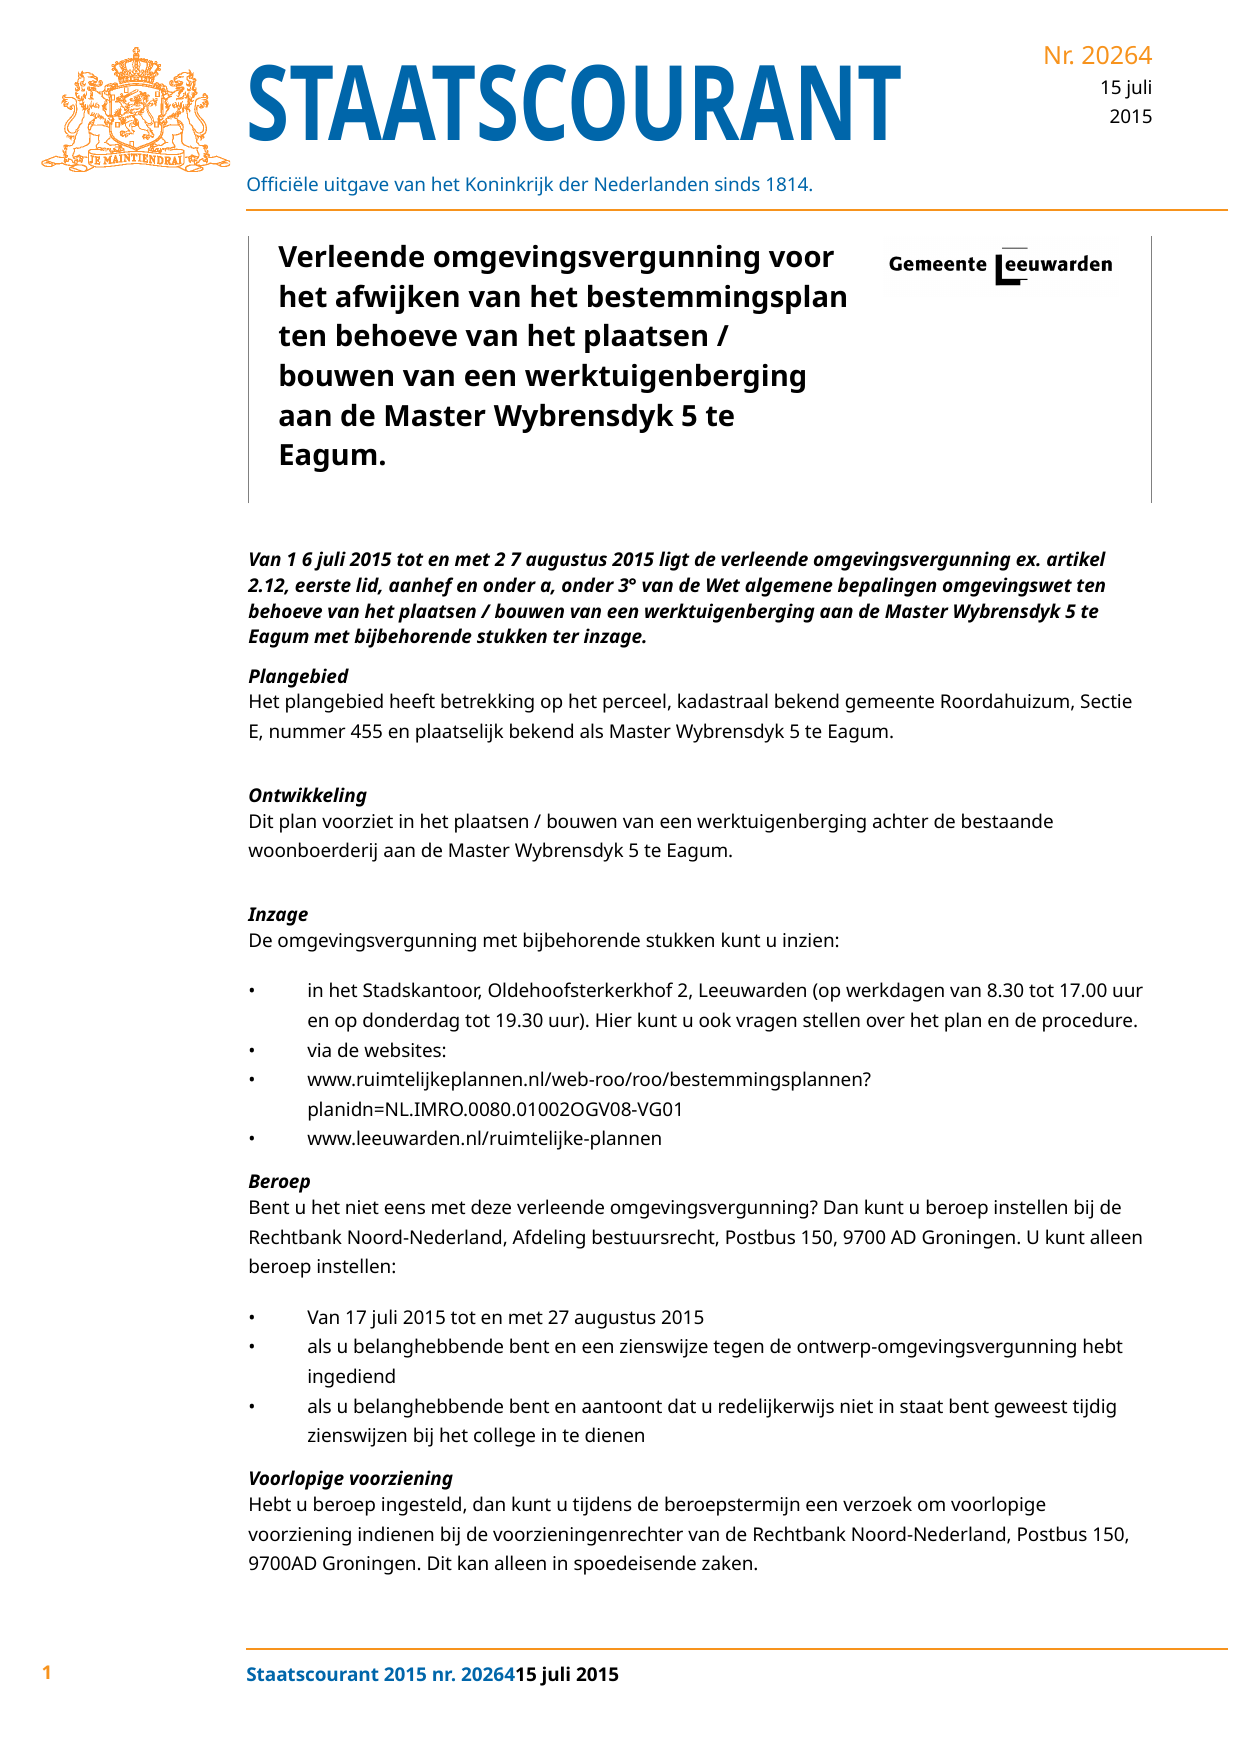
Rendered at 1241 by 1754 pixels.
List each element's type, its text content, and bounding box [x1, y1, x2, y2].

picture [41, 47, 231, 172]
text Hebt u beroep ingesteld, dan kunt u tijdens de beroepstermijn een verzoek om voorlopige voorziening indienen bij de voorzieningenrechter van de Rechtbank Noord-Nederland, Postbus 150, 9700AD Groningen. Dit kan alleen in spoedeisende zaken. [248, 1491, 1152, 1576]
text Van 1 6 juli 2015 tot en met 2 7 augustus 2015 ligt de verleende omgevingsvergunning ex. artikel 2.12, eerste lid, aanhef en onder a, onder 3° van de Wet algemene bepalingen omgevingswet ten behoeve van het plaatsen / bouwen van een werktuigenberging aan de Master Wybrensdyk 5 te Eagum met bijbehorende stukken ter inzage. [248, 547, 1152, 649]
text Dit plan voorziet in het plaatsen / bouwen van een werktuigenberging achter de bestaande woonboerderij aan de Master Wybrensdyk 5 te Eagum. [248, 808, 1152, 863]
list Van 17 juli 2015 tot en met 27 augustus 2015 [248, 1304, 1152, 1330]
text Beroep [248, 1169, 1152, 1194]
table_header [850, 236, 1151, 503]
list als u belanghebbende bent en een zienswijze tegen de ontwerp-omgevingsvergunning hebt ingediend [248, 1334, 1152, 1389]
picture [882, 236, 1119, 297]
list via de websites: [248, 1037, 1152, 1063]
text Ontwikkeling [248, 782, 1152, 808]
text Inzage [248, 902, 1152, 927]
text Het plangebied heeft betrekking op het perceel, kadastraal bekend gemeente Roordahuizum, Sectie E, nummer 455 en plaatselijk bekend als Master Wybrensdyk 5 te Eagum. [248, 689, 1152, 744]
text De omgevingsvergunning met bijbehorende stukken kunt u inzien: [248, 927, 1152, 953]
list als u belanghebbende bent en aantoont dat u redelijkerwijs niet in staat bent geweest tijdig zienswijzen bij het college in te dienen [248, 1393, 1152, 1448]
text Plangebied [248, 663, 1152, 689]
list in het Stadskantoor, Oldehoofsterkerkhof 2, Leeuwarden (op werkdagen van 8.30 tot 17.00 uur en op donderdag tot 19.30 uur). Hier kunt u ook vragen stellen over het plan en de procedure. [248, 978, 1152, 1033]
table_header Verleende omgevingsvergunning voor het afwijken van het bestemmingsplan ten behoeve van het plaatsen / bouwen van een werktuigenberging aan de Master Wybrensdyk 5 te Eagum. [249, 236, 850, 503]
list www.leeuwarden.nl/ruimtelijke-plannen [248, 1126, 1152, 1151]
text Voorlopige voorziening [248, 1466, 1152, 1491]
text Bent u het niet eens met deze verleende omgevingsvergunning? Dan kunt u beroep instellen bij de Rechtbank Noord-Nederland, Afdeling bestuursrecht, Postbus 150, 9700 AD Groningen. U kunt alleen beroep instellen: [248, 1194, 1152, 1279]
list www.ruimtelijkeplannen.nl/web-roo/roo/bestemmingsplannen?planidn=NL.IMRO.0080.01002OGV08-VG01 [248, 1066, 1152, 1122]
